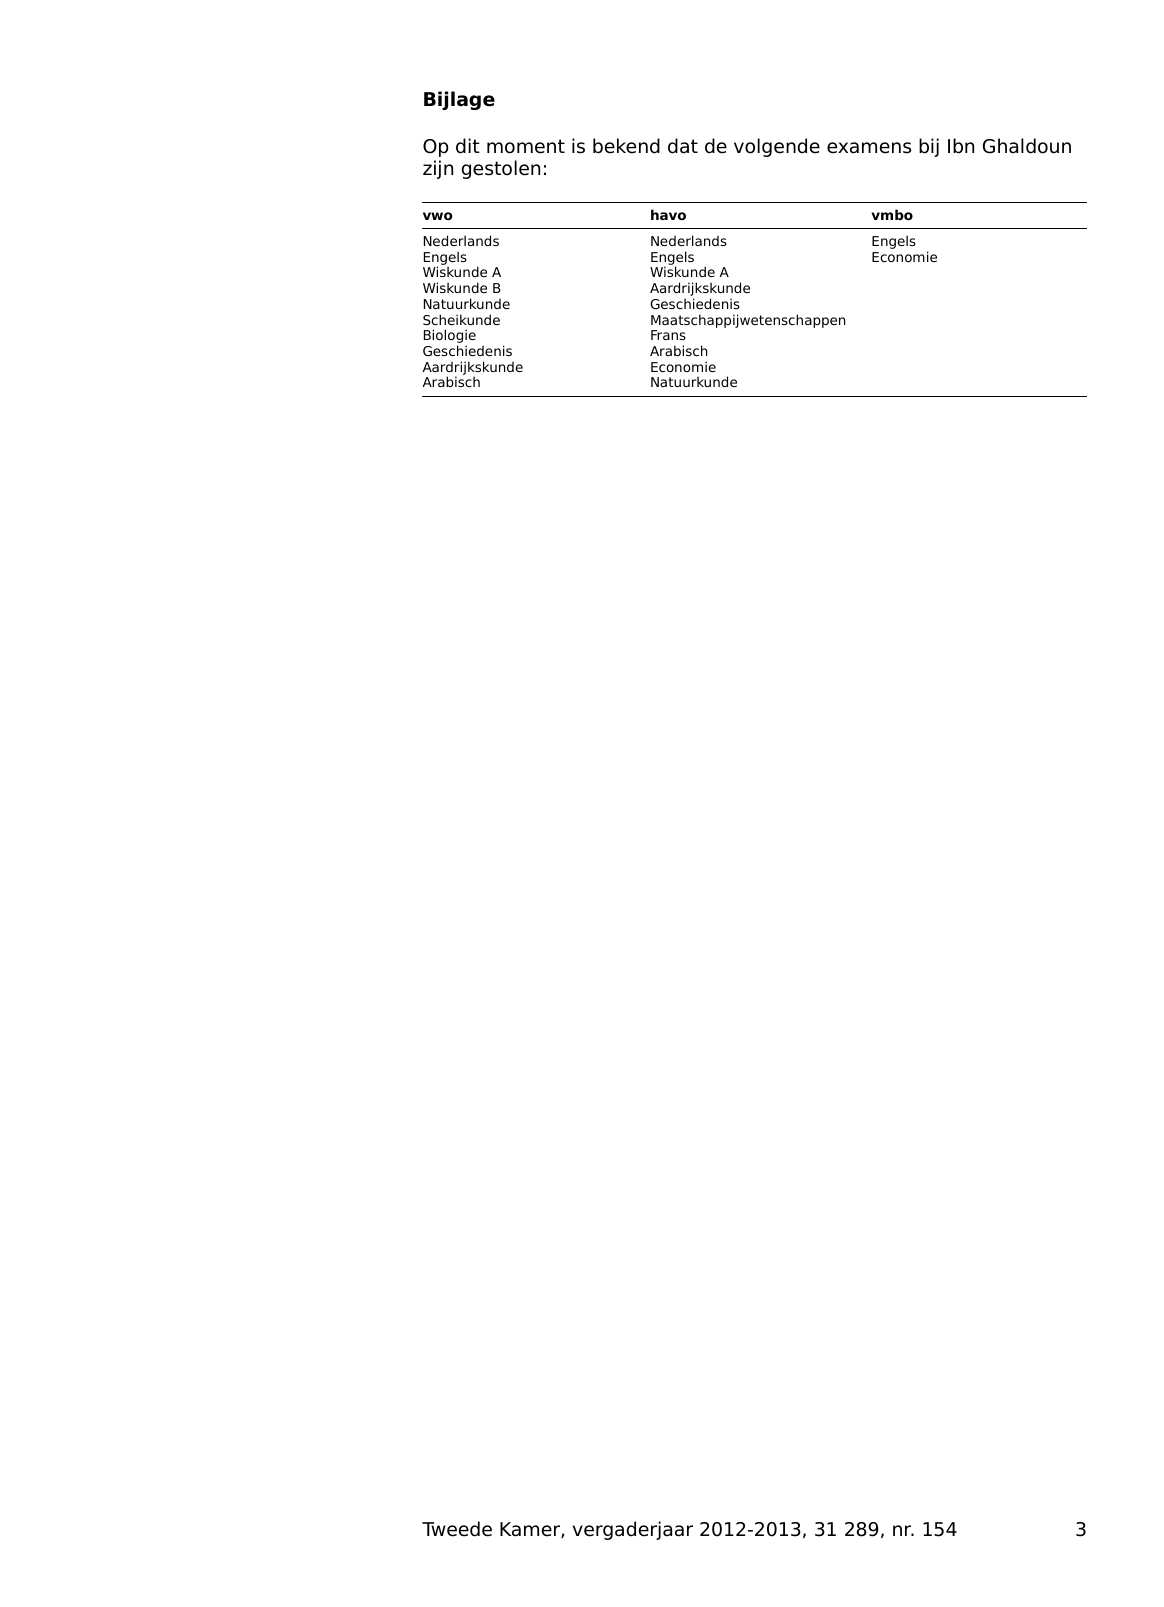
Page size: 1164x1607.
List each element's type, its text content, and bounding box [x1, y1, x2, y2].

table_cell [865, 328, 1087, 344]
table_cell [865, 281, 1087, 297]
table_cell Engels [422, 250, 644, 265]
table_cell Arabisch [644, 344, 865, 359]
table_cell Wiskunde A [644, 265, 865, 281]
table_cell Natuurkunde [422, 297, 644, 312]
table_cell Engels [865, 229, 1087, 249]
table_cell Maatschappijwetenschappen [644, 313, 865, 328]
table_cell Nederlands [644, 229, 865, 249]
table_cell Aardrijkskunde [644, 281, 865, 297]
table_header vmbo [865, 203, 1087, 228]
table_header havo [644, 203, 865, 228]
table_cell Frans [644, 328, 865, 344]
table_cell [865, 375, 1087, 396]
table_cell Nederlands [422, 229, 644, 249]
table_header vwo [422, 203, 644, 228]
table_cell Geschiedenis [644, 297, 865, 312]
table_cell Arabisch [422, 375, 644, 396]
table_cell [865, 297, 1087, 312]
table_cell Engels [644, 250, 865, 265]
text Op dit moment is bekend dat de volgende examens bij Ibn Ghaldoun zijn gestolen: [422, 136, 1087, 180]
table_cell [865, 313, 1087, 328]
subtitle Bijlage [77, 89, 1087, 111]
table_cell Geschiedenis [422, 344, 644, 359]
table_cell Scheikunde [422, 313, 644, 328]
table_cell [865, 360, 1087, 375]
table_cell Economie [865, 250, 1087, 265]
table_cell Economie [644, 360, 865, 375]
table_cell Natuurkunde [644, 375, 865, 396]
table_cell [865, 344, 1087, 359]
table_cell Wiskunde B [422, 281, 644, 297]
table_cell [865, 265, 1087, 281]
table_cell Wiskunde A [422, 265, 644, 281]
table_cell Biologie [422, 328, 644, 344]
table_cell Aardrijkskunde [422, 360, 644, 375]
